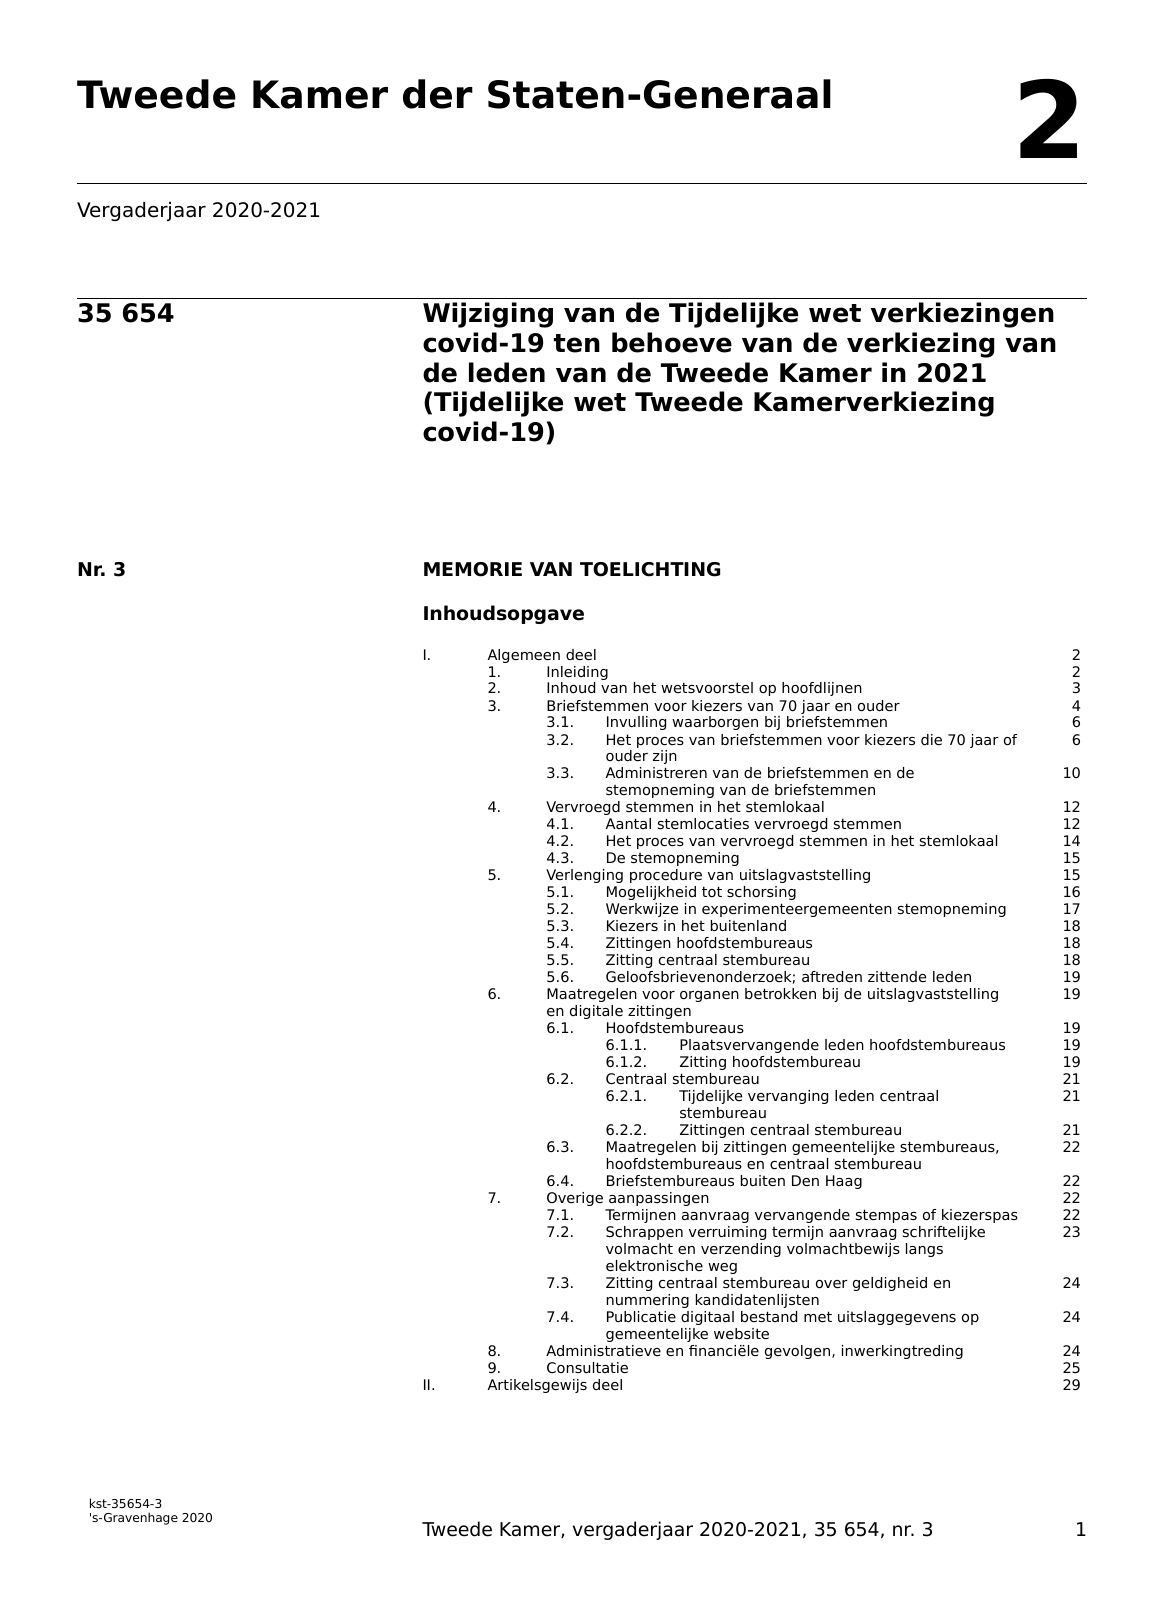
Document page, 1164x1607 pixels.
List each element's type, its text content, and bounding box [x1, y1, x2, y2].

table_cell 17 [1028, 901, 1087, 918]
table_cell 22 [1028, 1173, 1087, 1190]
table_cell [422, 901, 481, 918]
table_cell [422, 714, 481, 731]
table_cell Artikelsgewijs deel [481, 1377, 1027, 1393]
table_cell 3.3. [540, 765, 599, 799]
table_cell [481, 1071, 540, 1088]
table_cell [481, 918, 540, 935]
table_cell Zitting centraal stembureau [599, 952, 1027, 969]
table_cell 6. [481, 986, 540, 1020]
table_cell Vergaderjaar 2020-2021 [77, 184, 1087, 298]
table_cell 4.2. [540, 833, 599, 850]
table_cell [422, 1088, 481, 1122]
table_cell 4.3. [540, 850, 599, 867]
table_cell [481, 1207, 540, 1224]
table_cell Briefstembureaus buiten Den Haag [599, 1173, 1027, 1190]
table_cell 19 [1028, 1037, 1087, 1054]
table_cell Zitting hoofdstembureau [673, 1054, 1027, 1071]
table_cell [540, 1122, 599, 1139]
table_cell [422, 680, 481, 697]
table_cell Maatregelen bij zittingen gemeentelijke stembureaus, hoofdstembureaus en centraal stembureau [599, 1139, 1027, 1173]
table_header Algemeen deel [481, 646, 1027, 663]
text kst-35654-3 [88, 1497, 323, 1511]
table_header Tweede Kamer der Staten-Generaal [77, 59, 886, 183]
table_cell 1. [481, 664, 540, 680]
table_cell [422, 1343, 481, 1359]
table_cell 5.3. [540, 918, 599, 935]
table_cell 22 [1028, 1190, 1087, 1207]
table_cell 5.4. [540, 935, 599, 952]
table_cell [481, 1224, 540, 1275]
table_cell 9. [481, 1360, 540, 1377]
table_cell [540, 1054, 599, 1071]
table_cell Kiezers in het buitenland [599, 918, 1027, 935]
table_cell [422, 884, 481, 901]
table_cell [422, 1360, 481, 1377]
table_cell 24 [1028, 1343, 1087, 1359]
table_cell 4 [1028, 698, 1087, 714]
table_cell [422, 1224, 481, 1275]
table_cell Overige aanpassingen [540, 1190, 1027, 1207]
table_cell [481, 1173, 540, 1190]
table_cell 10 [1028, 765, 1087, 799]
table_cell [481, 1122, 540, 1139]
table_cell 6.3. [540, 1139, 599, 1173]
table_cell [481, 1088, 540, 1122]
table_cell Geloofsbrievenonderzoek; aftreden zittende leden [599, 969, 1027, 986]
table_cell Zittingen centraal stembureau [673, 1122, 1027, 1139]
table_cell 2. [481, 680, 540, 697]
table_cell 21 [1028, 1122, 1087, 1139]
table_cell [422, 986, 481, 1020]
table_cell [422, 816, 481, 833]
table_cell [422, 1054, 481, 1071]
table_cell 25 [1028, 1360, 1087, 1377]
table_cell 6.2.2. [599, 1122, 673, 1139]
subtitle Nr. 3 MEMORIE VAN TOELICHTING [77, 558, 1087, 580]
table_cell Centraal stembureau [599, 1071, 1027, 1088]
table_cell [422, 1122, 481, 1139]
table_cell 3.2. [540, 731, 599, 765]
table_cell Maatregelen voor organen betrokken bij de uitslagvaststelling en digitale zittingen [540, 986, 1027, 1020]
table_cell 6.1.1. [599, 1037, 673, 1054]
table_cell [422, 1037, 481, 1054]
table_cell 12 [1028, 816, 1087, 833]
table_cell Termijnen aanvraag vervangende stempas of kiezerspas [599, 1207, 1027, 1224]
table_cell 21 [1028, 1071, 1087, 1088]
table_cell Mogelijkheid tot schorsing [599, 884, 1027, 901]
table_cell [481, 816, 540, 833]
table_cell 15 [1028, 850, 1087, 867]
table_cell [481, 1275, 540, 1309]
table_cell 3. [481, 698, 540, 714]
table_cell [422, 1020, 481, 1037]
table_cell Administratieve en financiële gevolgen, inwerkingtreding [540, 1343, 1027, 1359]
table_cell 19 [1028, 1054, 1087, 1071]
table_cell 4.1. [540, 816, 599, 833]
table_cell [422, 850, 481, 867]
table_cell [481, 901, 540, 918]
table_cell Inhoud van het wetsvoorstel op hoofdlijnen [540, 680, 1027, 697]
table_cell Tijdelijke vervanging leden centraal stembureau [673, 1088, 1027, 1122]
table_cell 14 [1028, 833, 1087, 850]
table_cell Invulling waarborgen bij briefstemmen [599, 714, 1027, 731]
table_cell Vervroegd stemmen in het stemlokaal [540, 799, 1027, 816]
table_cell [540, 1037, 599, 1054]
table_cell Hoofdstembureaus [599, 1020, 1027, 1037]
table_cell 5.2. [540, 901, 599, 918]
table_cell [422, 731, 481, 765]
table_cell [481, 765, 540, 799]
text 's-Gravenhage 2020 [88, 1511, 323, 1525]
table_cell 22 [1028, 1207, 1087, 1224]
table_cell 24 [1028, 1275, 1087, 1309]
table_cell 8. [481, 1343, 540, 1359]
table_cell [422, 1173, 481, 1190]
table_cell [481, 1139, 540, 1173]
table_header 2 [886, 59, 1087, 183]
table_cell 7.1. [540, 1207, 599, 1224]
table_cell [422, 952, 481, 969]
table_cell 7.2. [540, 1224, 599, 1275]
table_cell 24 [1028, 1309, 1087, 1343]
subtitle 35 654 Wijziging van de Tijdelijke wet verkiezingen covid-19 ten behoeve van de verkiezing van de leden van de Tweede Kamer in 2021 (Tijdelijke wet Tweede Kamerverkiezing covid-19) [77, 299, 1087, 447]
table_cell [422, 1139, 481, 1173]
table_cell [422, 1071, 481, 1088]
table_cell 16 [1028, 884, 1087, 901]
table_cell [422, 1207, 481, 1224]
table_cell 12 [1028, 799, 1087, 816]
table_cell 6.4. [540, 1173, 599, 1190]
table_cell Consultatie [540, 1360, 1027, 1377]
table_cell 7. [481, 1190, 540, 1207]
table_cell [481, 833, 540, 850]
table_cell Verlenging procedure van uitslagvaststelling [540, 867, 1027, 884]
table_cell [481, 884, 540, 901]
table_cell [481, 1020, 540, 1037]
table_cell 18 [1028, 935, 1087, 952]
table_header I. [422, 646, 481, 663]
table_cell [481, 935, 540, 952]
table_cell 18 [1028, 952, 1087, 969]
table_cell [481, 731, 540, 765]
table_cell [422, 1190, 481, 1207]
table_cell [422, 935, 481, 952]
table_cell De stemopneming [599, 850, 1027, 867]
table_cell 21 [1028, 1088, 1087, 1122]
table_cell 29 [1028, 1377, 1087, 1393]
table_cell Zitting centraal stembureau over geldigheid en nummering kandidatenlijsten [599, 1275, 1027, 1309]
table_cell [481, 1037, 540, 1054]
table_cell [481, 714, 540, 731]
table_cell [422, 664, 481, 680]
table_cell Aantal stemlocaties vervroegd stemmen [599, 816, 1027, 833]
table_cell Publicatie digitaal bestand met uitslaggegevens op gemeentelijke website [599, 1309, 1027, 1343]
table_cell [481, 1054, 540, 1071]
table_cell [481, 850, 540, 867]
table_cell 5.1. [540, 884, 599, 901]
table_cell [422, 867, 481, 884]
table_cell Briefstemmen voor kiezers van 70 jaar en ouder [540, 698, 1027, 714]
table_cell 19 [1028, 986, 1087, 1020]
table_cell Plaatsvervangende leden hoofdstembureaus [673, 1037, 1027, 1054]
table_cell [481, 952, 540, 969]
table_cell [422, 969, 481, 986]
table_cell 5. [481, 867, 540, 884]
table_cell Zittingen hoofdstembureaus [599, 935, 1027, 952]
table_cell 5.5. [540, 952, 599, 969]
table_cell 5.6. [540, 969, 599, 986]
table_cell Het proces van briefstemmen voor kiezers die 70 jaar of ouder zijn [599, 731, 1027, 765]
table_cell 22 [1028, 1139, 1087, 1173]
table_cell [422, 799, 481, 816]
table_cell 3.1. [540, 714, 599, 731]
table_cell [422, 1309, 481, 1343]
table_cell 6 [1028, 731, 1087, 765]
table_cell Het proces van vervroegd stemmen in het stemlokaal [599, 833, 1027, 850]
table_cell 18 [1028, 918, 1087, 935]
table_cell 7.3. [540, 1275, 599, 1309]
table_cell 15 [1028, 867, 1087, 884]
table_cell [422, 918, 481, 935]
table_cell 6.1.2. [599, 1054, 673, 1071]
table_cell 23 [1028, 1224, 1087, 1275]
table_cell Werkwijze in experimenteergemeenten stemopneming [599, 901, 1027, 918]
subtitle Inhoudsopgave [422, 603, 1087, 624]
table_cell Inleiding [540, 664, 1027, 680]
table_cell 19 [1028, 1020, 1087, 1037]
table_cell 19 [1028, 969, 1087, 986]
table_cell Administreren van de briefstemmen en de stemopneming van de briefstemmen [599, 765, 1027, 799]
table_cell Schrappen verruiming termijn aanvraag schriftelijke volmacht en verzending volmachtbewijs langs elektronische weg [599, 1224, 1027, 1275]
table_header 2 [1028, 646, 1087, 663]
table_cell 7.4. [540, 1309, 599, 1343]
table_cell [540, 1088, 599, 1122]
table_cell 3 [1028, 680, 1087, 697]
table_cell II. [422, 1377, 481, 1393]
table_cell 6.1. [540, 1020, 599, 1037]
table_cell [481, 969, 540, 986]
table_cell [422, 1275, 481, 1309]
table_cell 6.2. [540, 1071, 599, 1088]
table_cell 4. [481, 799, 540, 816]
table_cell [481, 1309, 540, 1343]
table_cell 2 [1028, 664, 1087, 680]
table_cell 6.2.1. [599, 1088, 673, 1122]
table_cell 6 [1028, 714, 1087, 731]
table_cell [422, 765, 481, 799]
table_cell [422, 833, 481, 850]
table_cell [422, 698, 481, 714]
